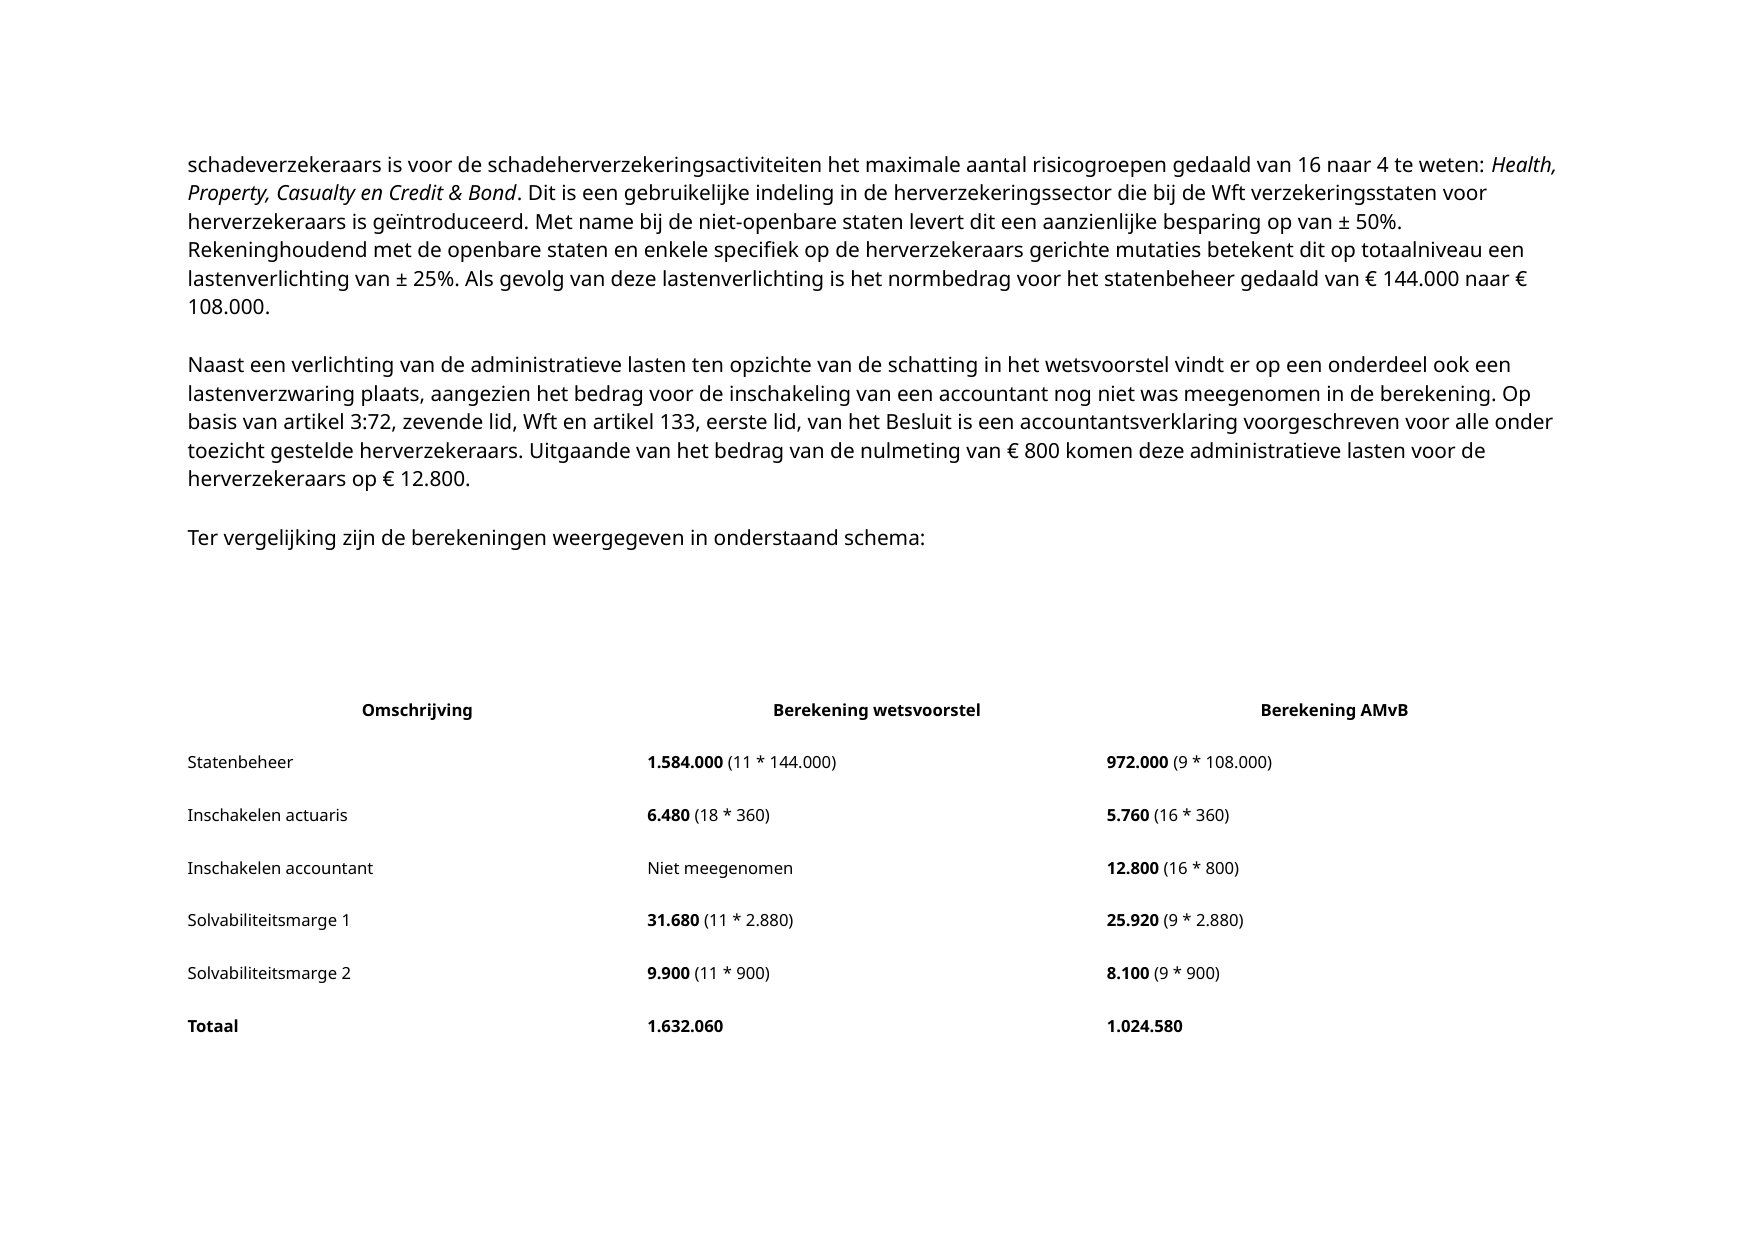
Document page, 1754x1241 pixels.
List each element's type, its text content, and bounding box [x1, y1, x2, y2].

table_cell Inschakelen actuaris [188, 804, 647, 856]
table_cell Inschakelen accountant [188, 856, 647, 909]
text Naast een verlichting van de administratieve lasten ten opzichte van de schatting in het wetsvoorstel vindt er op een onderdeel ook een lastenverzwaring plaats, aangezien het bedrag voor de inschakeling van een accountant nog niet was meegenomen in de berekening. Op basis van artikel 3:72, zevende lid, Wft en artikel 133, eerste lid, van het Besluit is een accountantsverklaring voorgeschreven voor alle onder toezicht gestelde herverzekeraars. Uitgaande van het bedrag van de nulmeting van € 800 komen deze administratieve lasten voor de herverzekeraars op € 12.800. [187, 351, 1566, 493]
table_cell 5.760 (16 * 360) [1107, 804, 1566, 856]
table_header Berekening wetsvoorstel [647, 698, 1107, 751]
table_cell 1.632.060 [647, 1014, 1107, 1037]
table_header Berekening AMvB [1107, 698, 1566, 751]
table_cell Solvabiliteitsmarge 2 [188, 962, 647, 1014]
text Ter vergelijking zijn de berekeningen weergegeven in onderstaand schema: [187, 523, 1566, 551]
table_header Omschrijving [188, 698, 647, 751]
table_cell 31.680 (11 * 2.880) [647, 909, 1107, 962]
table_cell 972.000 (9 * 108.000) [1107, 751, 1566, 803]
table_cell 9.900 (11 * 900) [647, 962, 1107, 1014]
table_cell 1.584.000 (11 * 144.000) [647, 751, 1107, 803]
table_cell Statenbeheer [188, 751, 647, 803]
table_cell Niet meegenomen [647, 856, 1107, 909]
table_cell 25.920 (9 * 2.880) [1107, 909, 1566, 962]
table_cell 1.024.580 [1107, 1014, 1566, 1037]
table_cell 8.100 (9 * 900) [1107, 962, 1566, 1014]
table_cell 6.480 (18 * 360) [647, 804, 1107, 856]
table_cell 12.800 (16 * 800) [1107, 856, 1566, 909]
table_cell Solvabiliteitsmarge 1 [188, 909, 647, 962]
text schadeverzekeraars is voor de schadeherverzekeringsactiviteiten het maximale aantal risicogroepen gedaald van 16 naar 4 te weten: Health, Property, Casualty en Credit & Bond. Dit is een gebruikelijke indeling in de herverzekeringssector die bij de Wft verzekeringsstaten voor herverzekeraars is geïntroduceerd. Met name bij de niet-openbare staten levert dit een aanzienlijke besparing op van ± 50%. Rekeninghoudend met de openbare staten en enkele specifiek op de herverzekeraars gerichte mutaties betekent dit op totaalniveau een lastenverlichting van ± 25%. Als gevolg van deze lastenverlichting is het normbedrag voor het statenbeheer gedaald van € 144.000 naar € 108.000. [187, 150, 1566, 321]
table_cell Totaal [188, 1014, 647, 1037]
